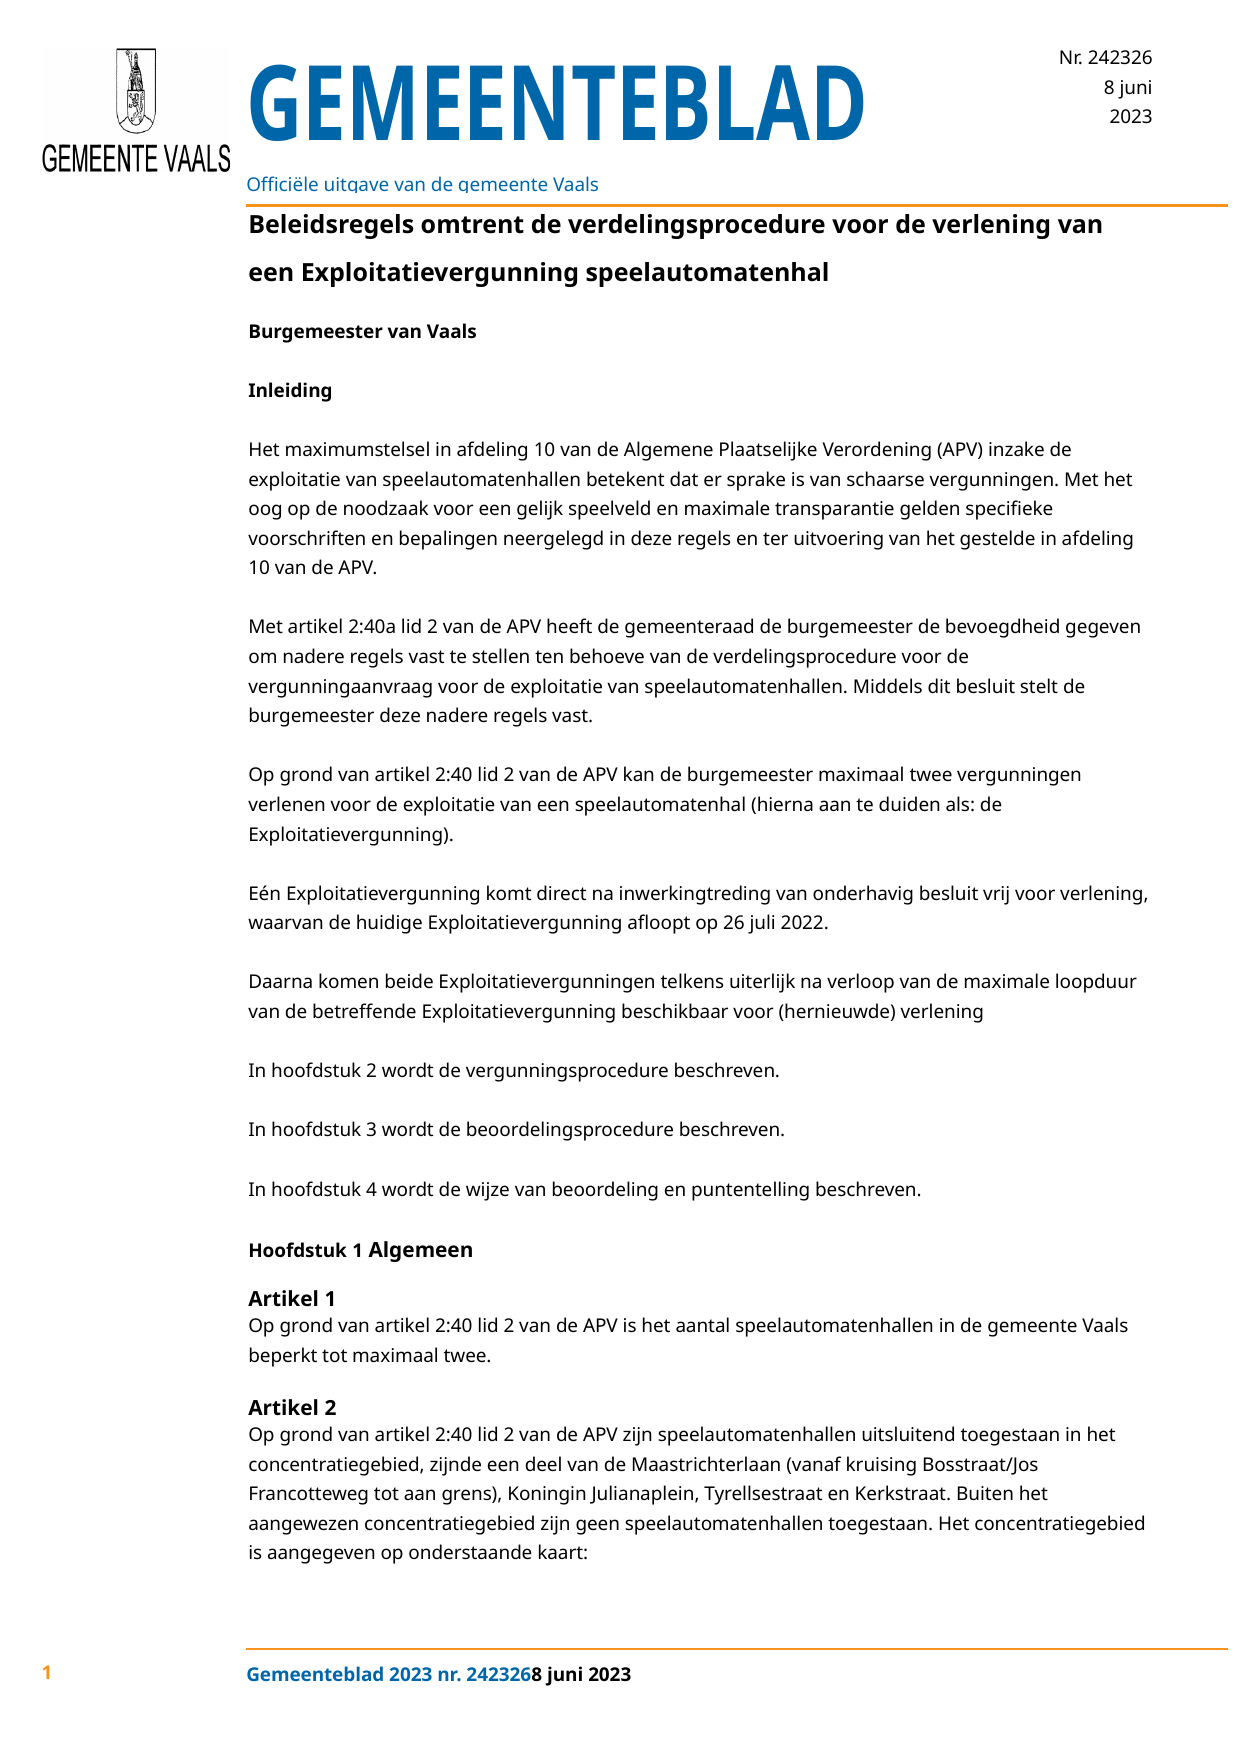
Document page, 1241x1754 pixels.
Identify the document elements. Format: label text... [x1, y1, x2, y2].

text Beleidsregels omtrent de verdelingsprocedure voor de verlening van een Exploitatievergunning speelautomatenhal [248, 207, 1152, 288]
text In hoofdstuk 4 wordt de wijze van beoordeling en puntentelling beschreven. [248, 1176, 1152, 1202]
text Het maximumstelsel in afdeling 10 van de Algemene Plaatselijke Verordening (APV) inzake de exploitatie van speelautomatenhallen betekent dat er sprake is van schaarse vergunningen. Met het oog op de noodzaak voor een gelijk speelveld en maximale transparantie gelden specifieke voorschriften en bepalingen neergelegd in deze regels en ter uitvoering van het gestelde in afdeling 10 van de APV. [248, 436, 1152, 580]
text Op grond van artikel 2:40 lid 2 van de APV kan de burgemeester maximaal twee vergunningen verlenen voor de exploitatie van een speelautomatenhal (hierna aan te duiden als: de Exploitatievergunning). [248, 762, 1152, 847]
text Hoofdstuk 1 Algemeen [248, 1235, 1152, 1263]
text Met artikel 2:40a lid 2 van de APV heeft de gemeenteraad de burgemeester de bevoegdheid gegeven om nadere regels vast te stellen ten behoeve van de verdelingsprocedure voor de vergunningaanvraag voor de exploitatie van speelautomatenhallen. Middels dit besluit stelt de burgemeester deze nadere regels vast. [248, 614, 1152, 728]
text Op grond van artikel 2:40 lid 2 van de APV is het aantal speelautomatenhallen in de gemeente Vaals beperkt tot maximaal twee. [248, 1313, 1152, 1368]
picture [41, 47, 231, 172]
text Artikel 2 [248, 1393, 1152, 1421]
text In hoofdstuk 3 wordt de beoordelingsprocedure beschreven. [248, 1117, 1152, 1142]
text Inleiding [248, 377, 1152, 403]
text Daarna komen beide Exploitatievergunningen telkens uiterlijk na verloop van de maximale loopduur van de betreffende Exploitatievergunning beschikbaar voor (hernieuwde) verlening [248, 969, 1152, 1024]
text In hoofdstuk 2 wordt de vergunningsprocedure beschreven. [248, 1057, 1152, 1083]
text Burgemeester van Vaals [248, 318, 1152, 344]
text Artikel 1 [248, 1284, 1152, 1313]
text Op grond van artikel 2:40 lid 2 van de APV zijn speelautomatenhallen uitsluitend toegestaan in het concentratiegebied, zijnde een deel van de Maastrichterlaan (vanaf kruising Bosstraat/Jos Francotteweg tot aan grens), Koningin Julianaplein, Tyrellsestraat en Kerkstraat. Buiten het aangewezen concentratiegebied zijn geen speelautomatenhallen toegestaan. Het concentratiegebied is aangegeven op onderstaande kaart: [248, 1421, 1152, 1565]
text Eén Exploitatievergunning komt direct na inwerkingtreding van onderhavig besluit vrij voor verlening, waarvan de huidige Exploitatievergunning afloopt op 26 juli 2022. [248, 880, 1152, 935]
